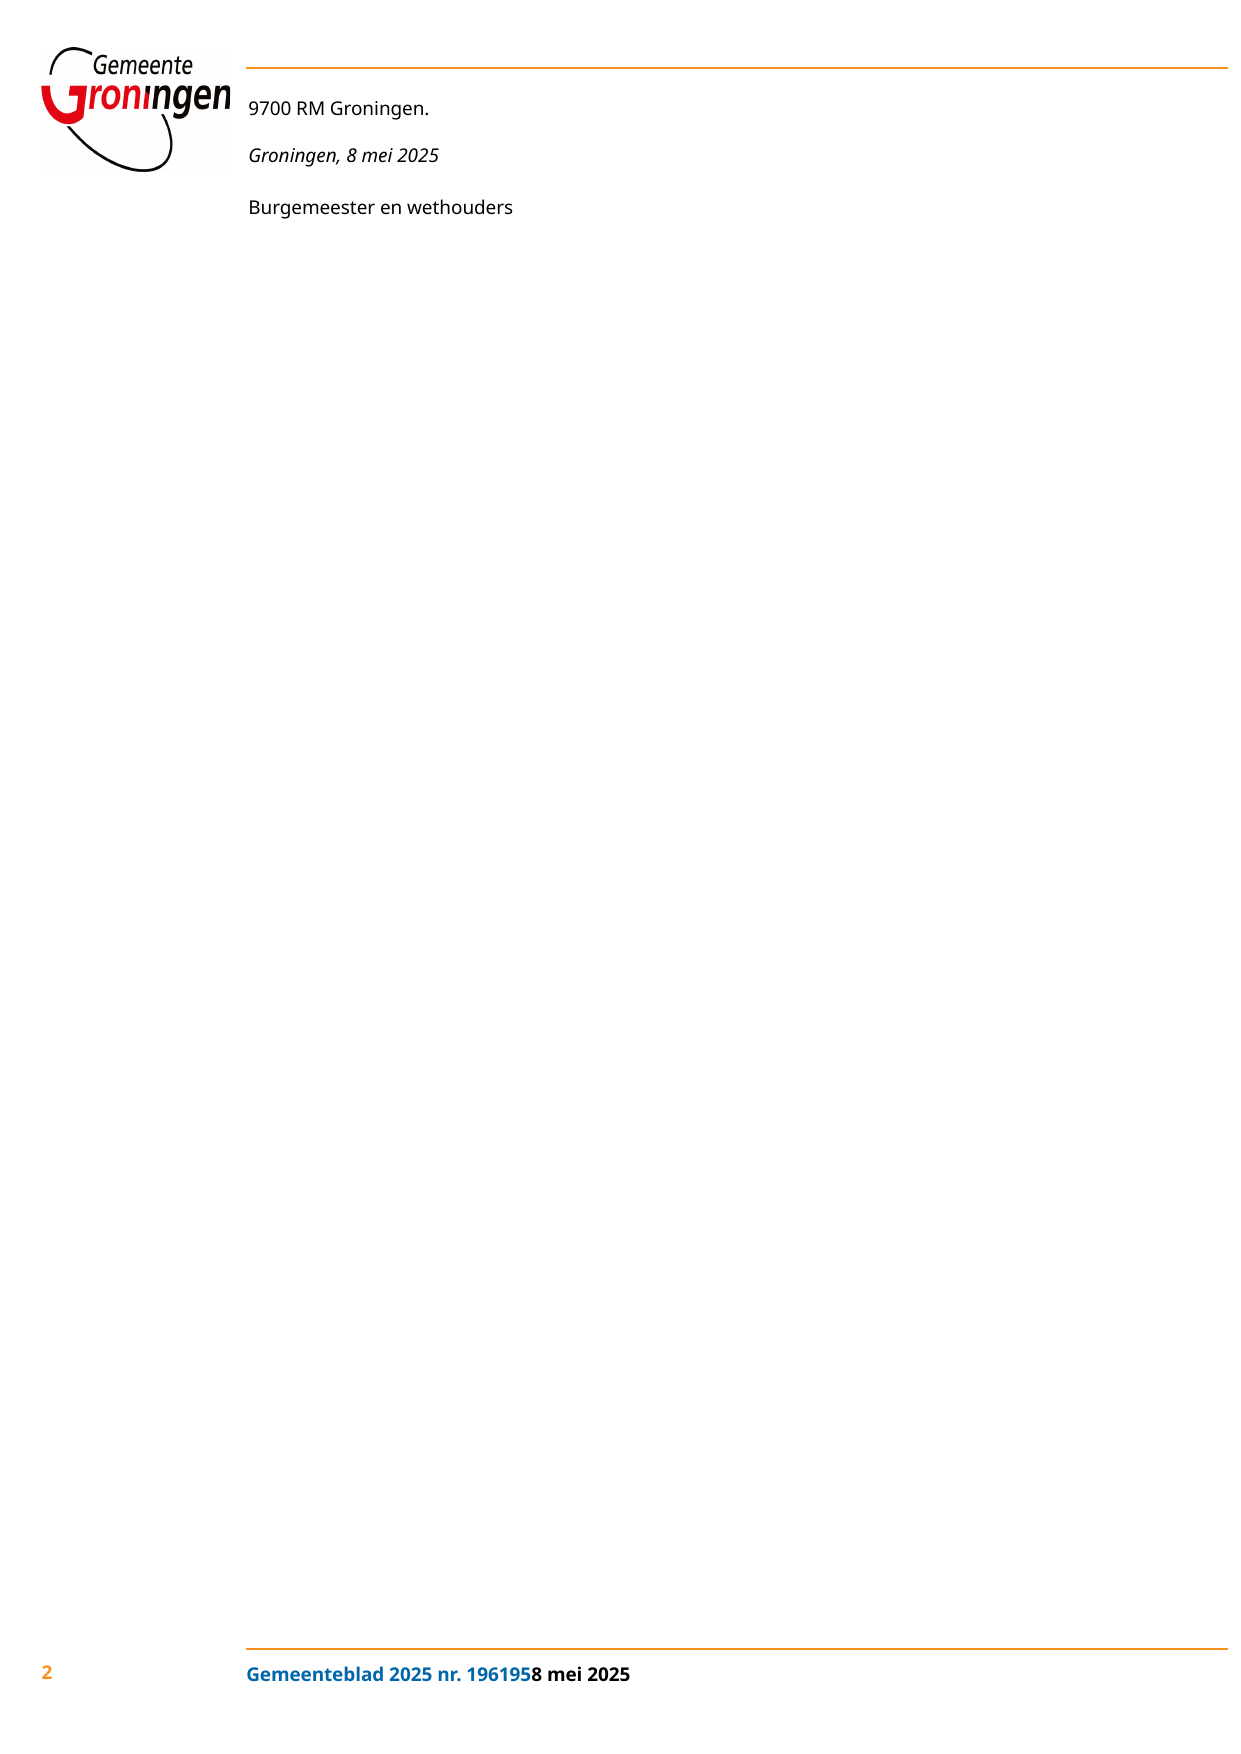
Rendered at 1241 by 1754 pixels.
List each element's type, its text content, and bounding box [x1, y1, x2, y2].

text Groningen, 8 mei 2025 [248, 143, 1152, 168]
text Burgemeester en wethouders [248, 194, 1152, 220]
picture [41, 47, 231, 172]
text 9700 RM Groningen. [248, 95, 1152, 121]
